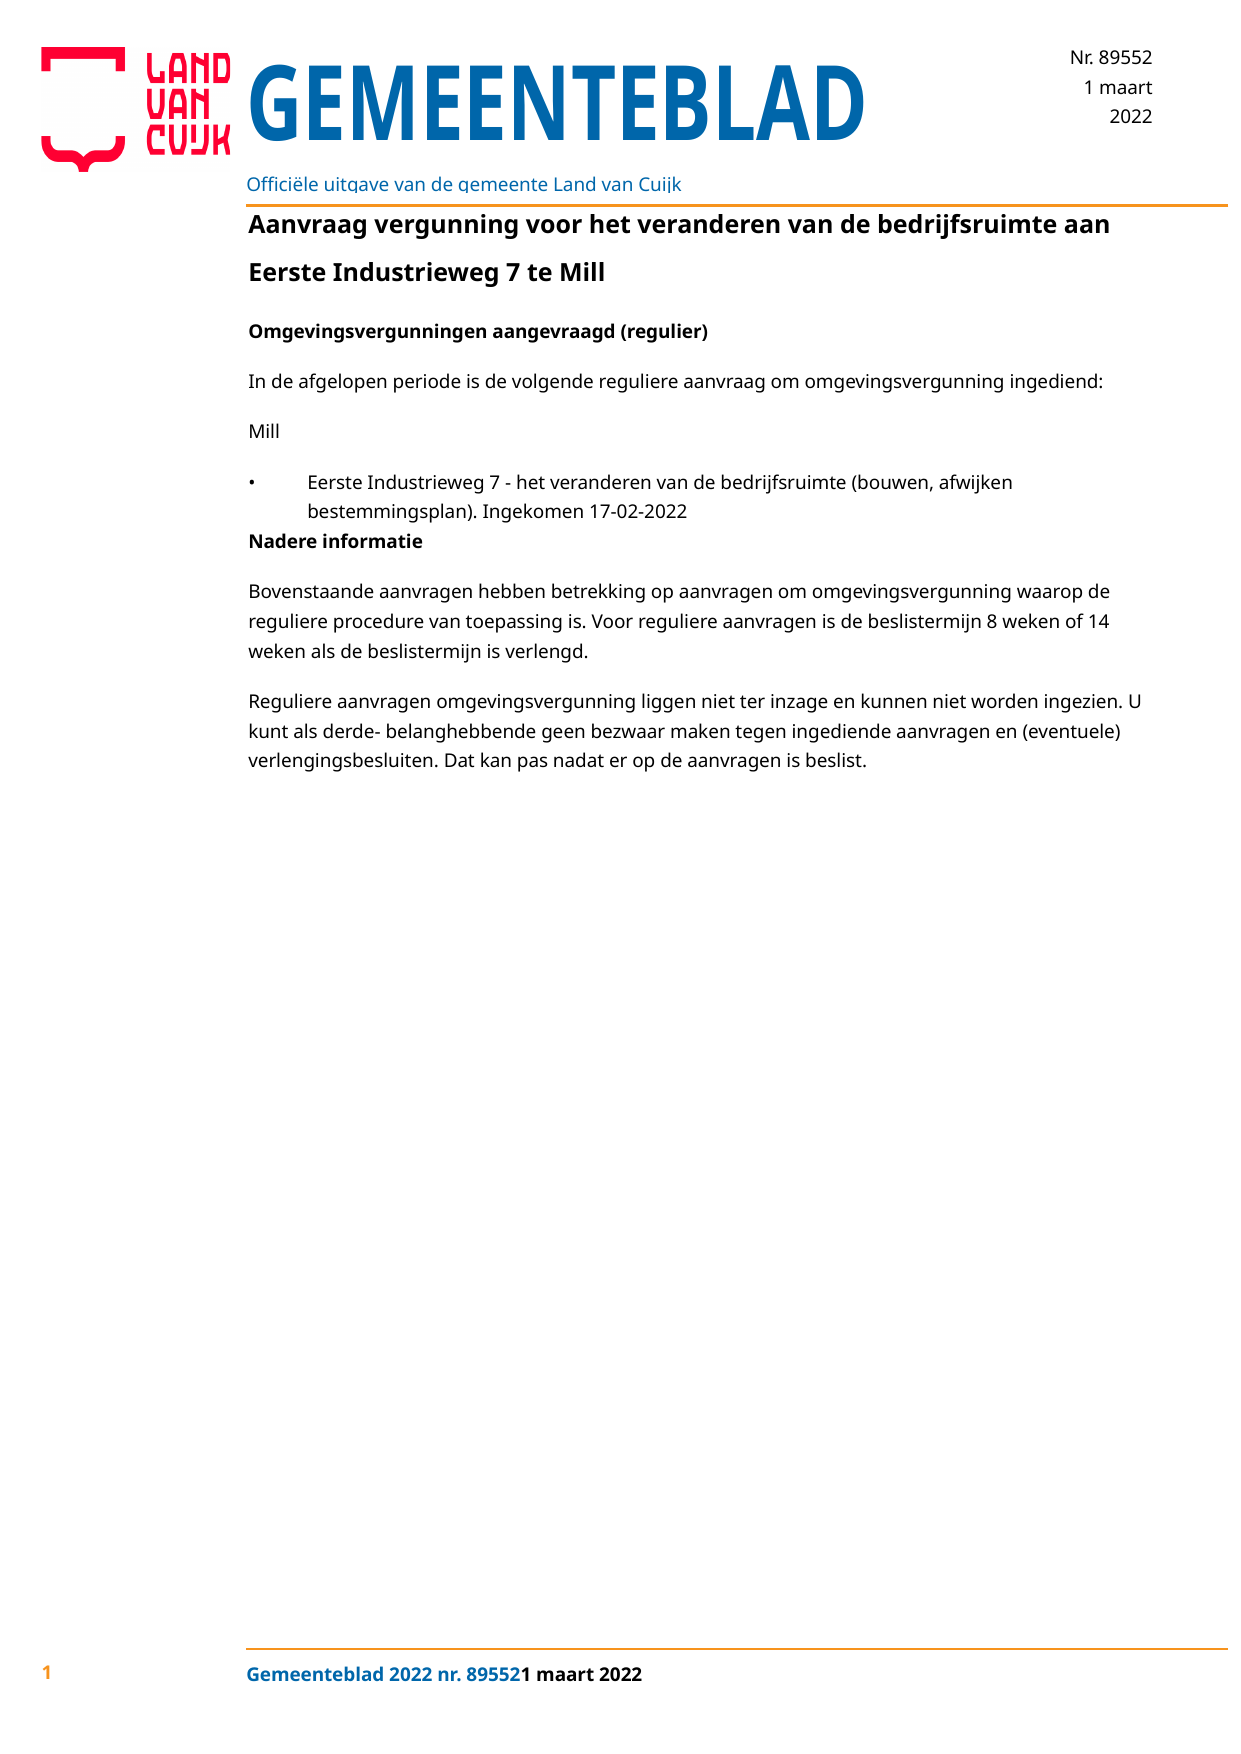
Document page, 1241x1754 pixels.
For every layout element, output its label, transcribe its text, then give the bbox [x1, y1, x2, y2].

text Aanvraag vergunning voor het veranderen van de bedrijfsruimte aan Eerste Industrieweg 7 te Mill [248, 207, 1152, 288]
picture [41, 47, 231, 172]
text Nadere informatie [248, 528, 1152, 554]
text Reguliere aanvragen omgevingsvergunning liggen niet ter inzage en kunnen niet worden ingezien. U kunt als derde- belanghebbende geen bezwaar maken tegen ingediende aanvragen en (eventuele) verlengingsbesluiten. Dat kan pas nadat er op de aanvragen is beslist. [248, 688, 1152, 773]
text In de afgelopen periode is de volgende reguliere aanvraag om omgevingsvergunning ingediend: [248, 368, 1152, 394]
list Eerste Industrieweg 7 - het veranderen van de bedrijfsruimte (bouwen, afwijken bestemmingsplan). Ingekomen 17-02-2022 [248, 469, 1152, 524]
text Mill [248, 419, 1152, 444]
text Bovenstaande aanvragen hebben betrekking op aanvragen om omgevingsvergunning waarop de reguliere procedure van toepassing is. Voor reguliere aanvragen is de beslistermijn 8 weken of 14 weken als de beslistermijn is verlengd. [248, 579, 1152, 664]
text Omgevingsvergunningen aangevraagd (regulier) [248, 318, 1152, 344]
